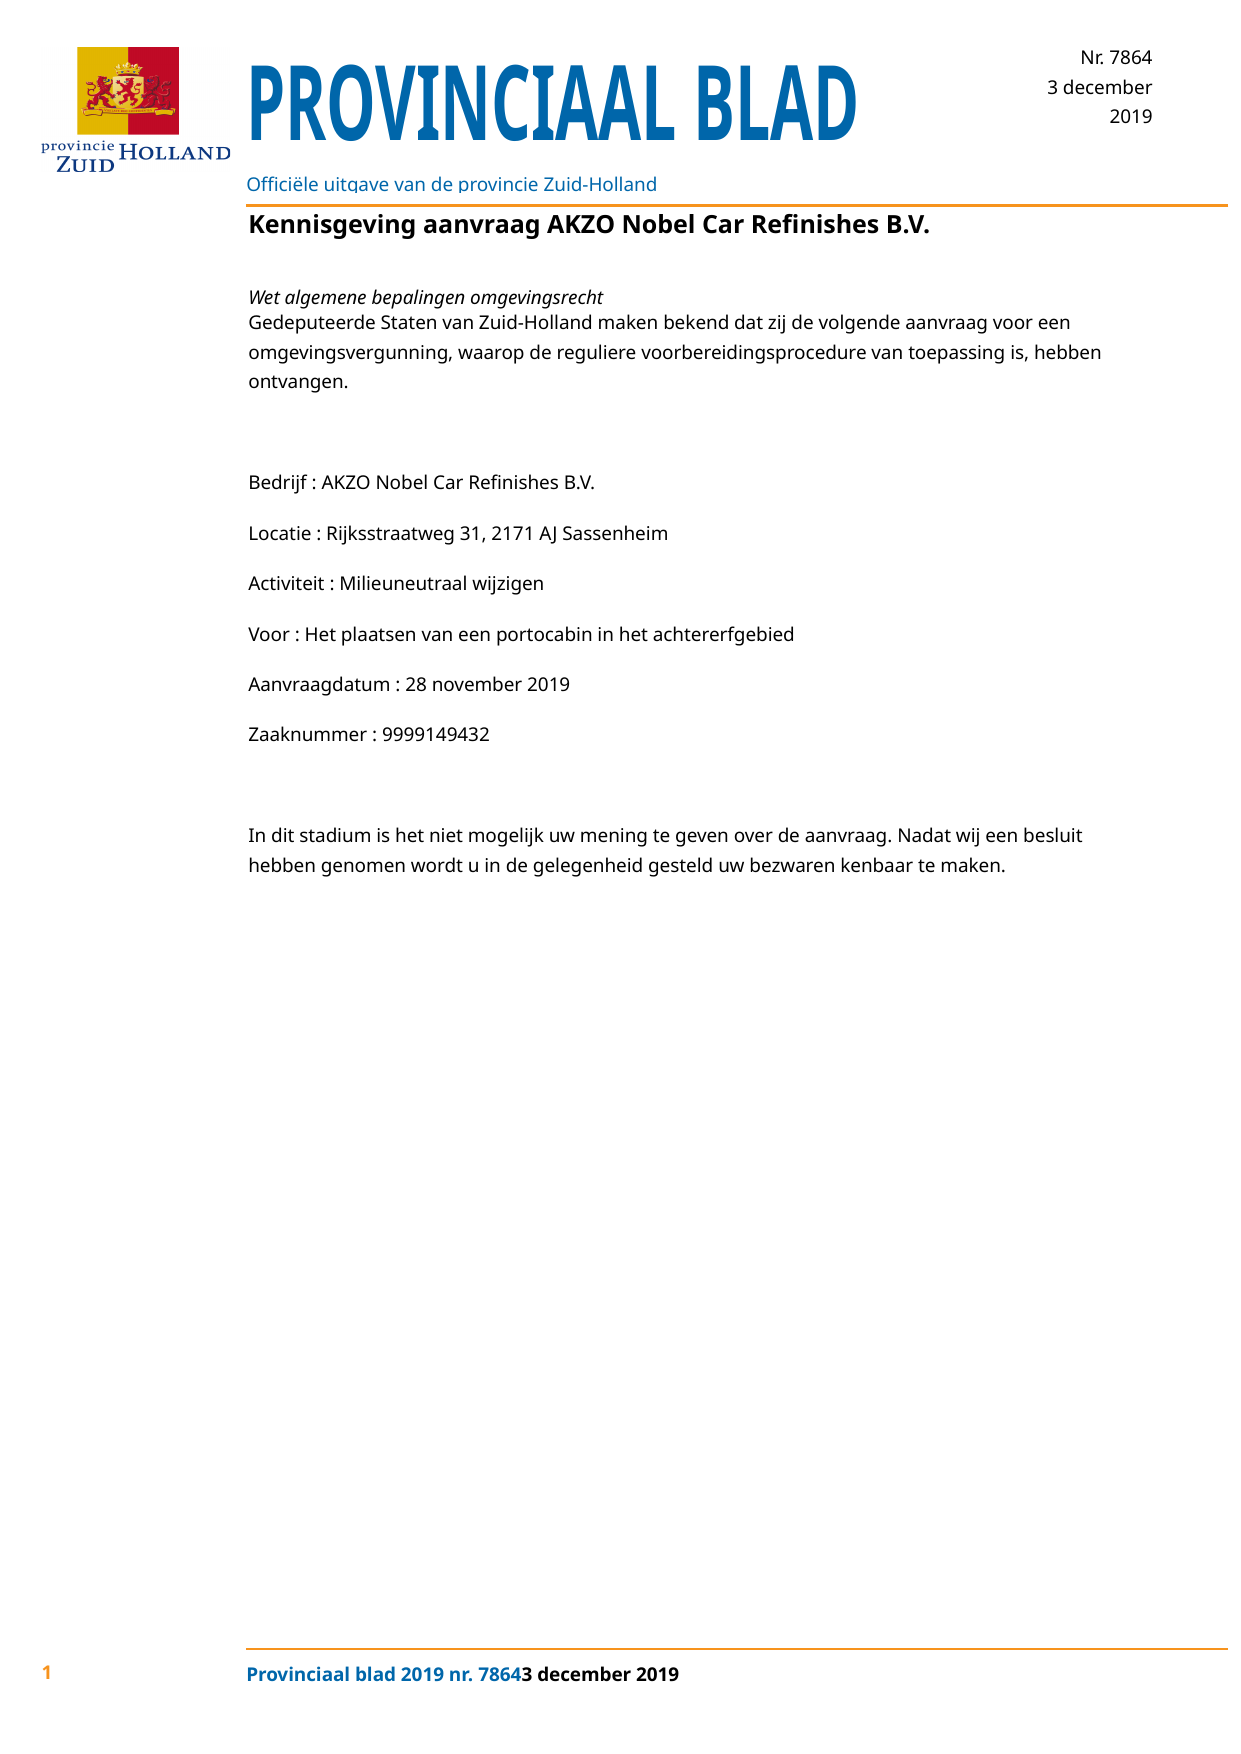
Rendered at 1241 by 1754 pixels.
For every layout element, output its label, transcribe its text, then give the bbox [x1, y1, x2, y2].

text Gedeputeerde Staten van Zuid-Holland maken bekend dat zij de volgende aanvraag voor een omgevingsvergunning, waarop de reguliere voorbereidingsprocedure van toepassing is, hebben ontvangen. [248, 309, 1152, 394]
text In dit stadium is het niet mogelijk uw mening te geven over de aanvraag. Nadat wij een besluit hebben genomen wordt u in de gelegenheid gesteld uw bezwaren kenbaar te maken. [248, 822, 1152, 878]
text Aanvraagdatum : 28 november 2019 [248, 671, 1152, 697]
text Bedrijf : AKZO Nobel Car Refinishes B.V. [248, 469, 1152, 495]
text Zaaknummer : 9999149432 [248, 722, 1152, 747]
text Locatie : Rijksstraatweg 31, 2171 AJ Sassenheim [248, 520, 1152, 546]
text Activiteit : Milieuneutraal wijzigen [248, 570, 1152, 596]
text Voor : Het plaatsen van een portocabin in het achtererfgebied [248, 621, 1152, 647]
picture [41, 47, 231, 172]
text Kennisgeving aanvraag AKZO Nobel Car Refinishes B.V. [248, 207, 1152, 241]
text Wet algemene bepalingen omgevingsrecht [248, 284, 1152, 309]
